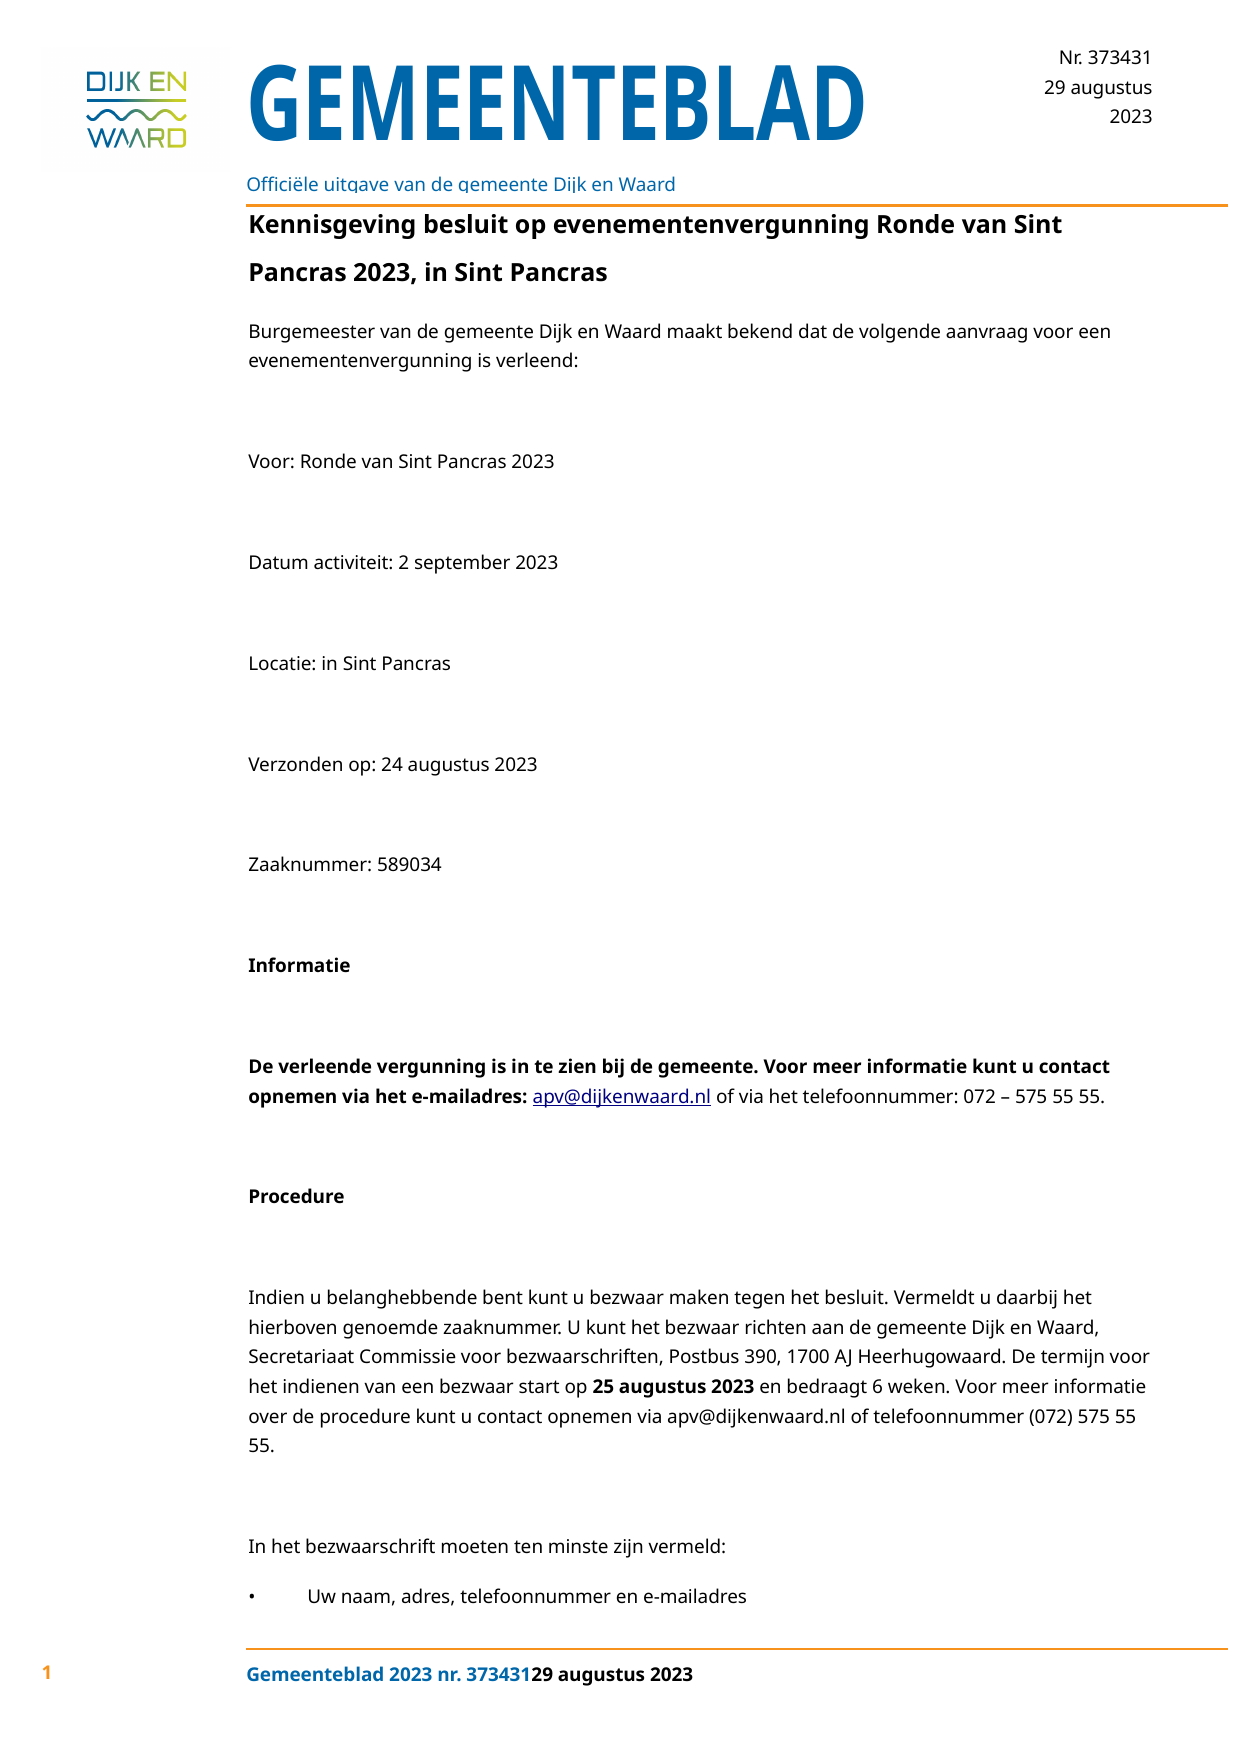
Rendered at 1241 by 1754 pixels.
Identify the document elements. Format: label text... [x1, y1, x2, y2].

text Voor: Ronde van Sint Pancras 2023 [248, 448, 1152, 474]
picture [41, 47, 231, 172]
text Burgemeester van de gemeente Dijk en Waard maakt bekend dat de volgende aanvraag voor een evenementenvergunning is verleend: [248, 318, 1152, 373]
text De verleende vergunning is in te zien bij de gemeente. Voor meer informatie kunt u contact opnemen via het e-mailadres: apv@dijkenwaard.nl of via het telefoonnummer: 072 – 575 55 55. [248, 1053, 1152, 1109]
text In het bezwaarschrift moeten ten minste zijn vermeld: [248, 1533, 1152, 1559]
text Informatie [248, 952, 1152, 978]
text Datum activiteit: 2 september 2023 [248, 549, 1152, 575]
text Locatie: in Sint Pancras [248, 650, 1152, 676]
list Uw naam, adres, telefoonnummer en e-mailadres [248, 1584, 1152, 1609]
text Verzonden op: 24 augustus 2023 [248, 751, 1152, 777]
text Procedure [248, 1184, 1152, 1209]
text Indien u belanghebbende bent kunt u bezwaar maken tegen het besluit. Vermeldt u daarbij het hierboven genoemde zaaknummer. U kunt het bezwaar richten aan de gemeente Dijk en Waard, Secretariaat Commissie voor bezwaarschriften, Postbus 390, 1700 AJ Heerhugowaard. De termijn voor het indienen van een bezwaar start op 25 augustus 2023 en bedraagt 6 weken. Voor meer informatie over de procedure kunt u contact opnemen via apv@dijkenwaard.nl of telefoonnummer (072) 575 55 55. [248, 1284, 1152, 1458]
text Kennisgeving besluit op evenementenvergunning Ronde van Sint Pancras 2023, in Sint Pancras [248, 207, 1152, 288]
text Zaaknummer: 589034 [248, 852, 1152, 877]
